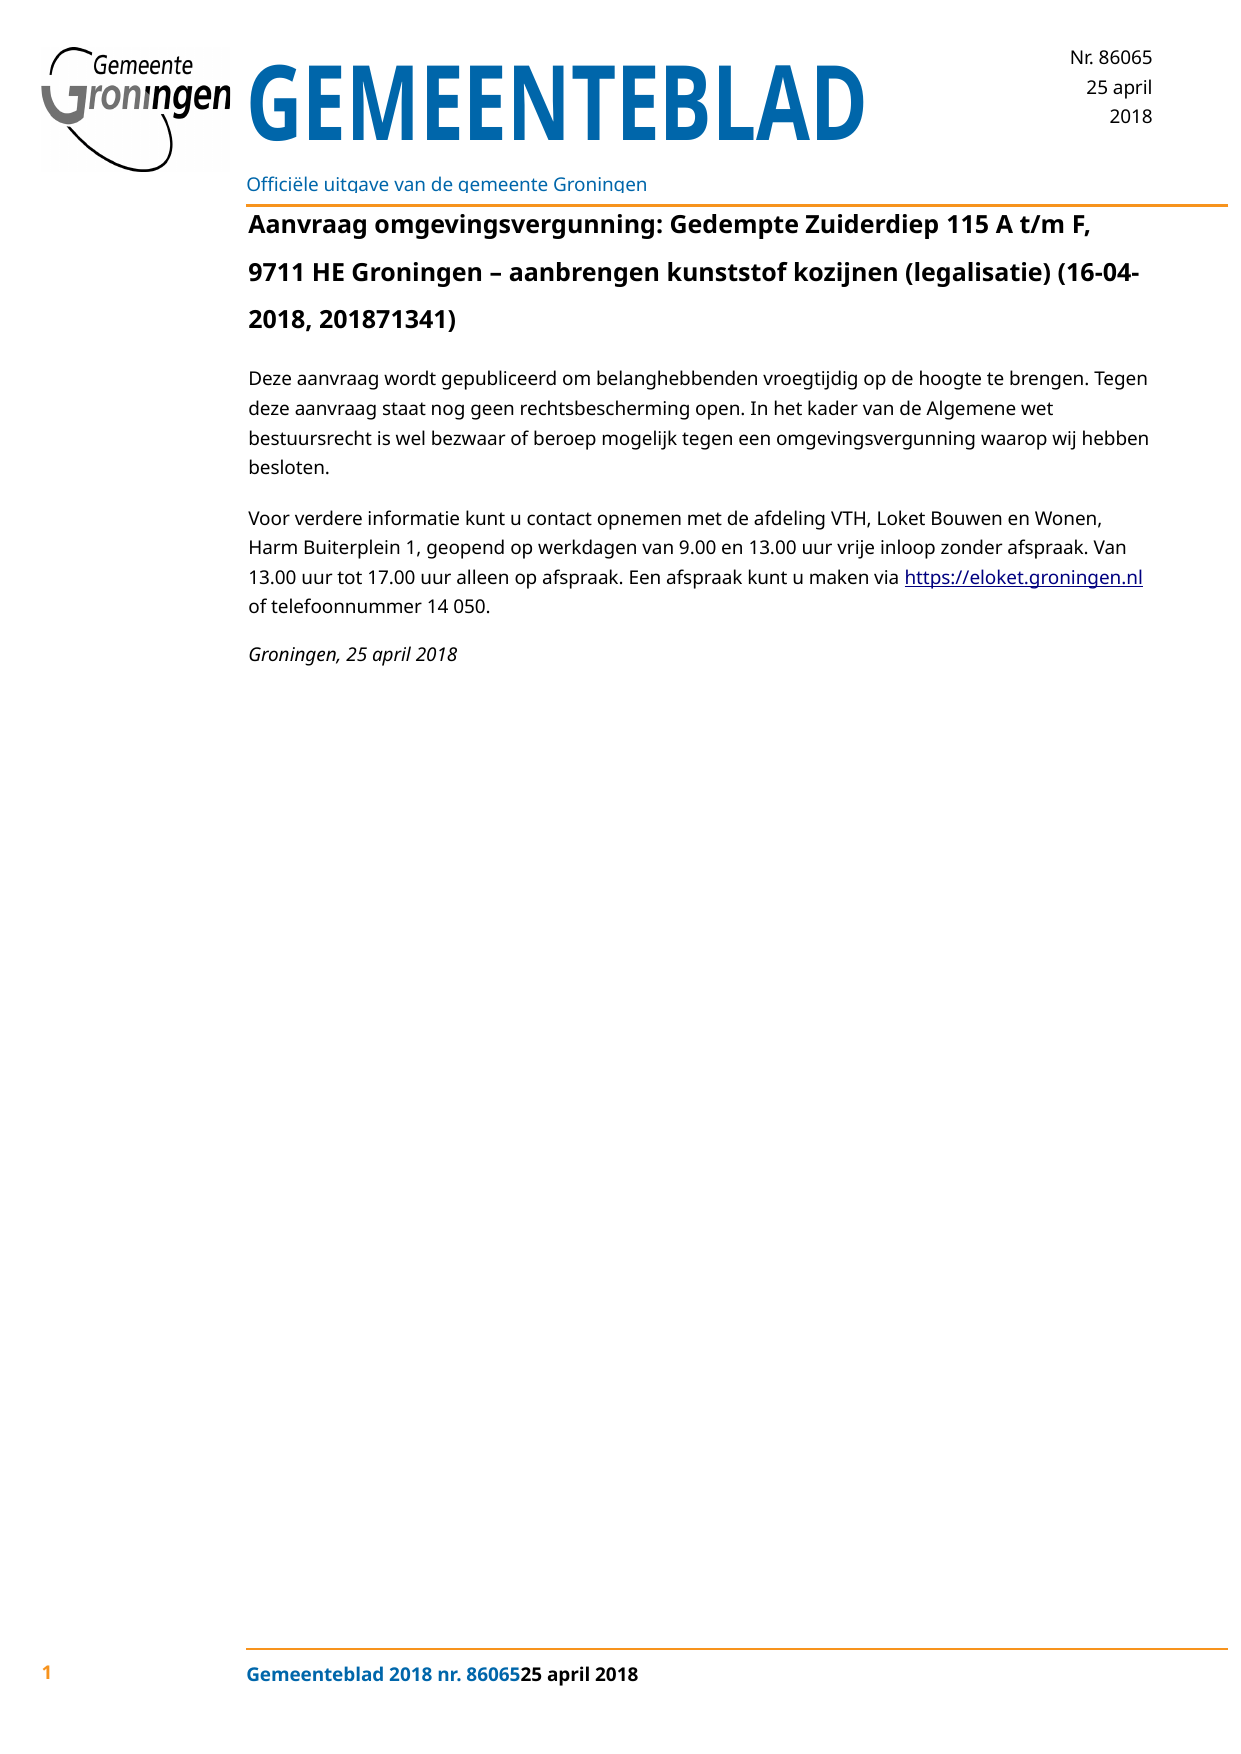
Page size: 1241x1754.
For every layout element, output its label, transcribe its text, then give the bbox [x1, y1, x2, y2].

picture [41, 47, 231, 172]
text Aanvraag omgevingsvergunning: Gedempte Zuiderdiep 115 A t/m F, 9711 HE Groningen – aanbrengen kunststof kozijnen (legalisatie) (16-04-2018, 201871341) [248, 207, 1152, 336]
text Groningen, 25 april 2018 [248, 641, 1152, 667]
text Deze aanvraag wordt gepubliceerd om belanghebbenden vroegtijdig op de hoogte te brengen. Tegen deze aanvraag staat nog geen rechtsbescherming open. In het kader van de Algemene wet bestuursrecht is wel bezwaar of beroep mogelijk tegen een omgevingsvergunning waarop wij hebben besloten. [248, 366, 1152, 480]
text Voor verdere informatie kunt u contact opnemen met de afdeling VTH, Loket Bouwen en Wonen, Harm Buiterplein 1, geopend op werkdagen van 9.00 en 13.00 uur vrije inloop zonder afspraak. Van 13.00 uur tot 17.00 uur alleen op afspraak. Een afspraak kunt u maken via https://eloket.groningen.nl of telefoonnummer 14 050. [248, 505, 1152, 619]
